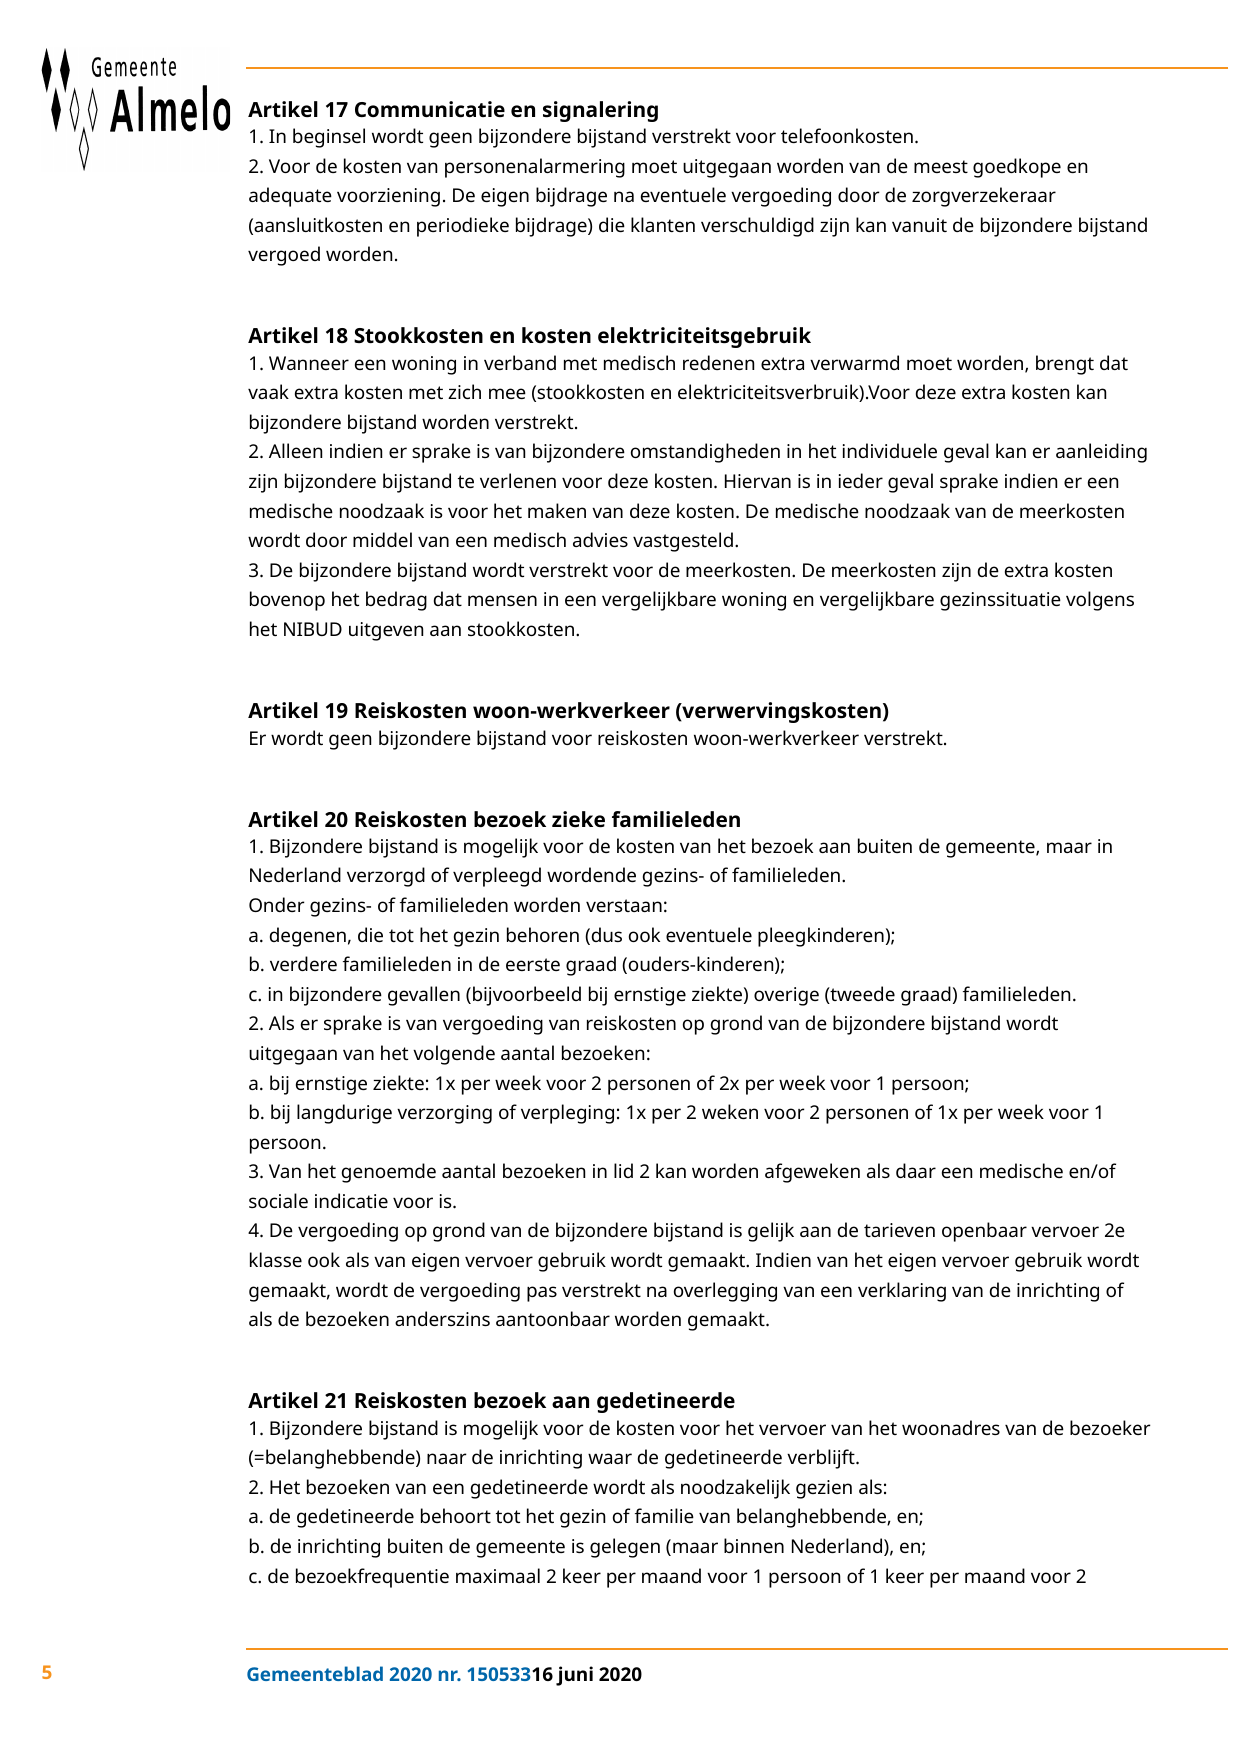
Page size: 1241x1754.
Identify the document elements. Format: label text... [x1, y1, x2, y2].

text c. in bijzondere gevallen (bijvoorbeeld bij ernstige ziekte) overige (tweede graad) familieleden. [248, 981, 1152, 1007]
text Artikel 17 Communicatie en signalering [248, 95, 1152, 123]
text Artikel 21 Reiskosten bezoek aan gedetineerde [248, 1386, 1152, 1415]
text 1. Bijzondere bijstand is mogelijk voor de kosten van het bezoek aan buiten de gemeente, maar in Nederland verzorgd of verpleegd wordende gezins- of familieleden. [248, 833, 1152, 888]
text c. de bezoekfrequentie maximaal 2 keer per maand voor 1 persoon of 1 keer per maand voor 2 [248, 1563, 1152, 1588]
text a. degenen, die tot het gezin behoren (dus ook eventuele pleegkinderen); [248, 922, 1152, 948]
text 4. De vergoeding op grond van de bijzondere bijstand is gelijk aan de tarieven openbaar vervoer 2e klasse ook als van eigen vervoer gebruik wordt gemaakt. Indien van het eigen vervoer gebruik wordt gemaakt, wordt de vergoeding pas verstrekt na overlegging van een verklaring van de inrichting of als de bezoeken anderszins aantoonbaar worden gemaakt. [248, 1218, 1152, 1332]
text Artikel 18 Stookkosten en kosten elektriciteitsgebruik [248, 322, 1152, 350]
text 1. Wanneer een woning in verband met medisch redenen extra verwarmd moet worden, brengt dat vaak extra kosten met zich mee (stookkosten en elektriciteitsverbruik).Voor deze extra kosten kan bijzondere bijstand worden verstrekt. [248, 350, 1152, 435]
text 2. Voor de kosten van personenalarmering moet uitgegaan worden van de meest goedkope en adequate voorziening. De eigen bijdrage na eventuele vergoeding door de zorgverzekeraar (aansluitkosten en periodieke bijdrage) die klanten verschuldigd zijn kan vanuit de bijzondere bijstand vergoed worden. [248, 153, 1152, 267]
text 2. Het bezoeken van een gedetineerde wordt als noodzakelijk gezien als: [248, 1474, 1152, 1500]
picture [41, 47, 231, 172]
text 2. Alleen indien er sprake is van bijzondere omstandigheden in het individuele geval kan er aanleiding zijn bijzondere bijstand te verlenen voor deze kosten. Hiervan is in ieder geval sprake indien er een medische noodzaak is voor het maken van deze kosten. De medische noodzaak van de meerkosten wordt door middel van een medisch advies vastgesteld. [248, 439, 1152, 553]
text 3. Van het genoemde aantal bezoeken in lid 2 kan worden afgeweken als daar een medische en/of sociale indicatie voor is. [248, 1158, 1152, 1214]
text Onder gezins- of familieleden worden verstaan: [248, 892, 1152, 918]
text 1. In beginsel wordt geen bijzondere bijstand verstrekt voor telefoonkosten. [248, 123, 1152, 149]
text 2. Als er sprake is van vergoeding van reiskosten op grond van de bijzondere bijstand wordt uitgegaan van het volgende aantal bezoeken: [248, 1011, 1152, 1066]
text 3. De bijzondere bijstand wordt verstrekt voor de meerkosten. De meerkosten zijn de extra kosten bovenop het bedrag dat mensen in een vergelijkbare woning en vergelijkbare gezinssituatie volgens het NIBUD uitgeven aan stookkosten. [248, 557, 1152, 642]
text b. bij langdurige verzorging of verpleging: 1x per 2 weken voor 2 personen of 1x per week voor 1 persoon. [248, 1099, 1152, 1155]
text a. de gedetineerde behoort tot het gezin of familie van belanghebbende, en; [248, 1504, 1152, 1529]
text Er wordt geen bijzondere bijstand voor reiskosten woon-werkverkeer verstrekt. [248, 725, 1152, 750]
text b. verdere familieleden in de eerste graad (ouders-kinderen); [248, 951, 1152, 977]
text b. de inrichting buiten de gemeente is gelegen (maar binnen Nederland), en; [248, 1533, 1152, 1559]
text Artikel 19 Reiskosten woon-werkverkeer (verwervingskosten) [248, 696, 1152, 725]
text Artikel 20 Reiskosten bezoek zieke familieleden [248, 805, 1152, 833]
text a. bij ernstige ziekte: 1x per week voor 2 personen of 2x per week voor 1 persoon; [248, 1070, 1152, 1096]
text 1. Bijzondere bijstand is mogelijk voor de kosten voor het vervoer van het woonadres van de bezoeker (=belanghebbende) naar de inrichting waar de gedetineerde verblijft. [248, 1415, 1152, 1470]
